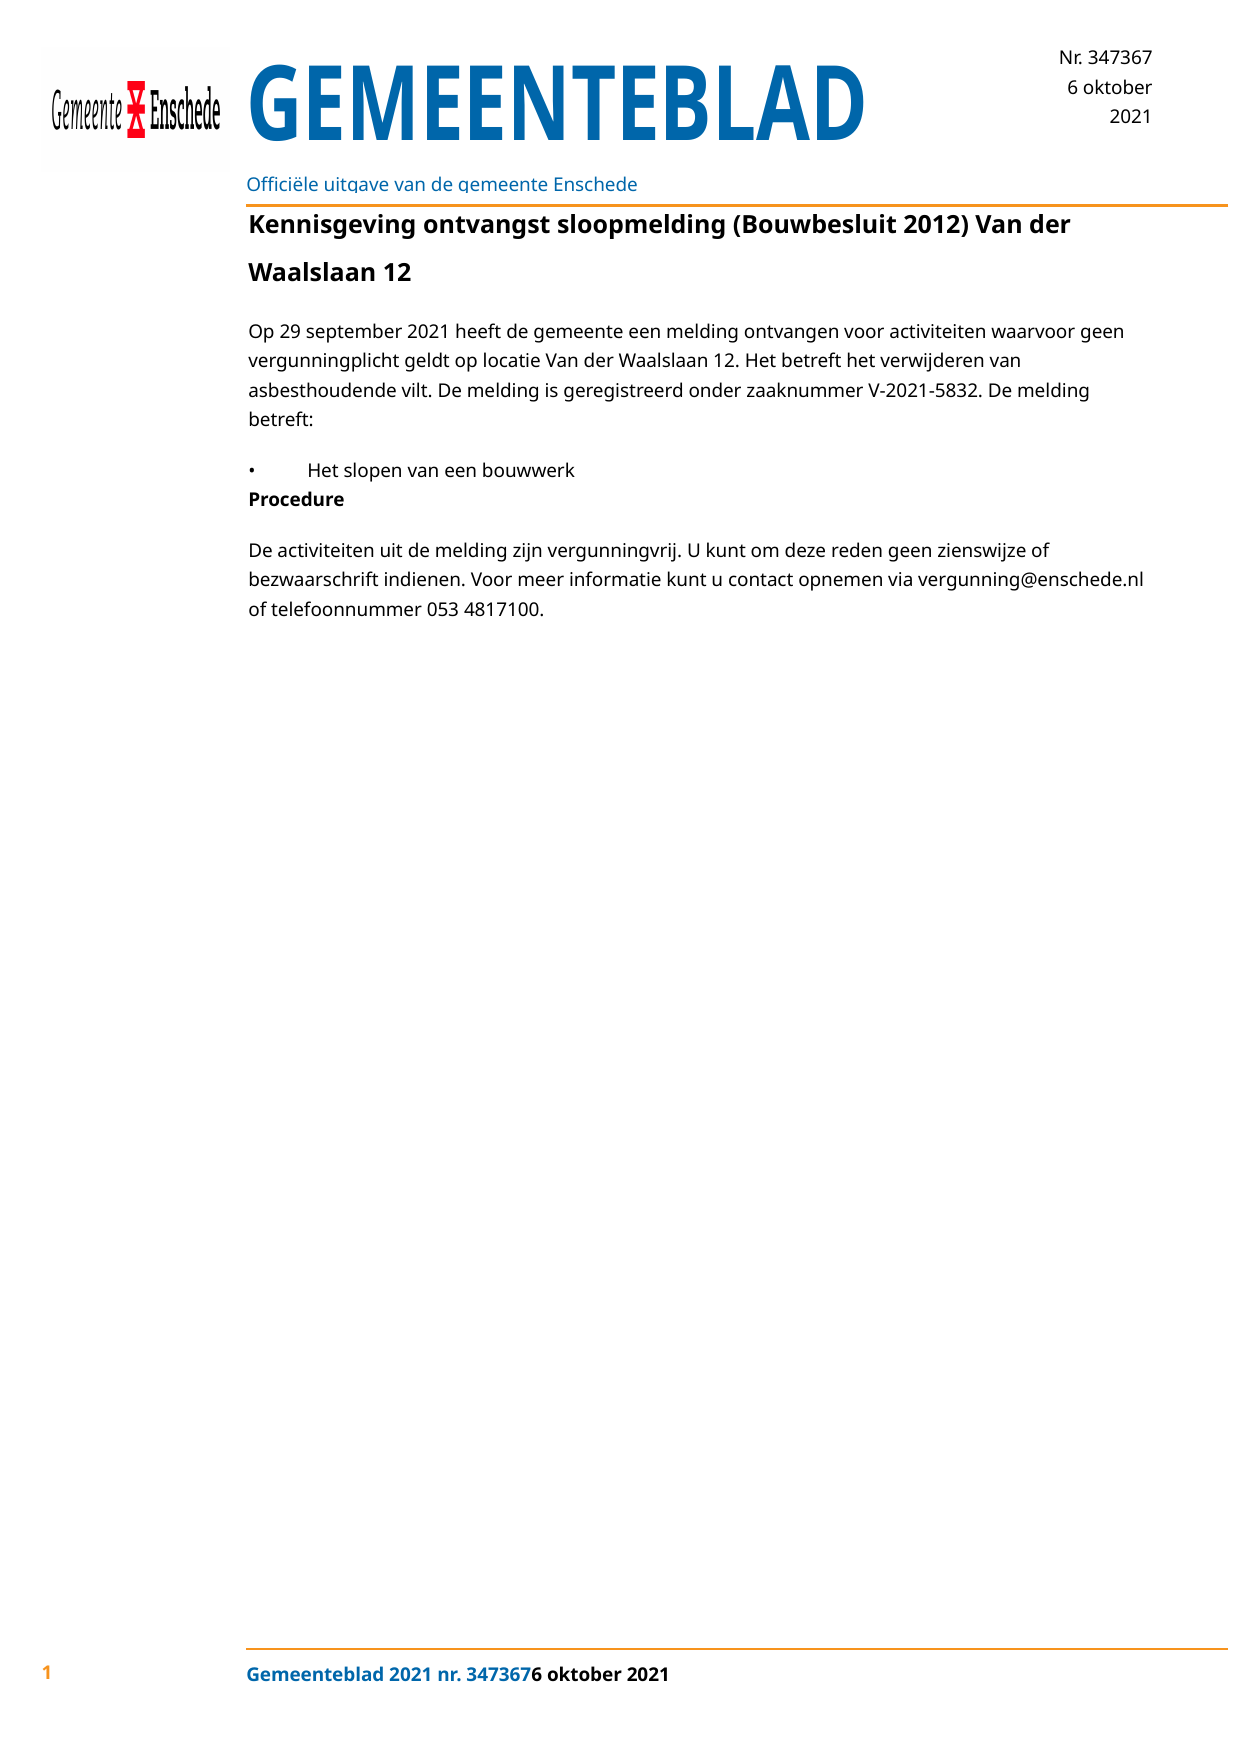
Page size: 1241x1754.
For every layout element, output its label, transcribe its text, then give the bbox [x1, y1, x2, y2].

text Op 29 september 2021 heeft de gemeente een melding ontvangen voor activiteiten waarvoor geen vergunningplicht geldt op locatie Van der Waalslaan 12. Het betreft het verwijderen van asbesthoudende vilt. De melding is geregistreerd onder zaaknummer V-2021-5832. De melding betreft: [248, 318, 1152, 432]
text Procedure [248, 487, 1152, 512]
text De activiteiten uit de melding zijn vergunningvrij. U kunt om deze reden geen zienswijze of bezwaarschrift indienen. Voor meer informatie kunt u contact opnemen via vergunning@enschede.nl of telefoonnummer 053 4817100. [248, 537, 1152, 622]
text Kennisgeving ontvangst sloopmelding (Bouwbesluit 2012) Van der Waalslaan 12 [248, 207, 1152, 288]
list Het slopen van een bouwwerk [248, 457, 1152, 483]
picture [41, 47, 231, 172]
